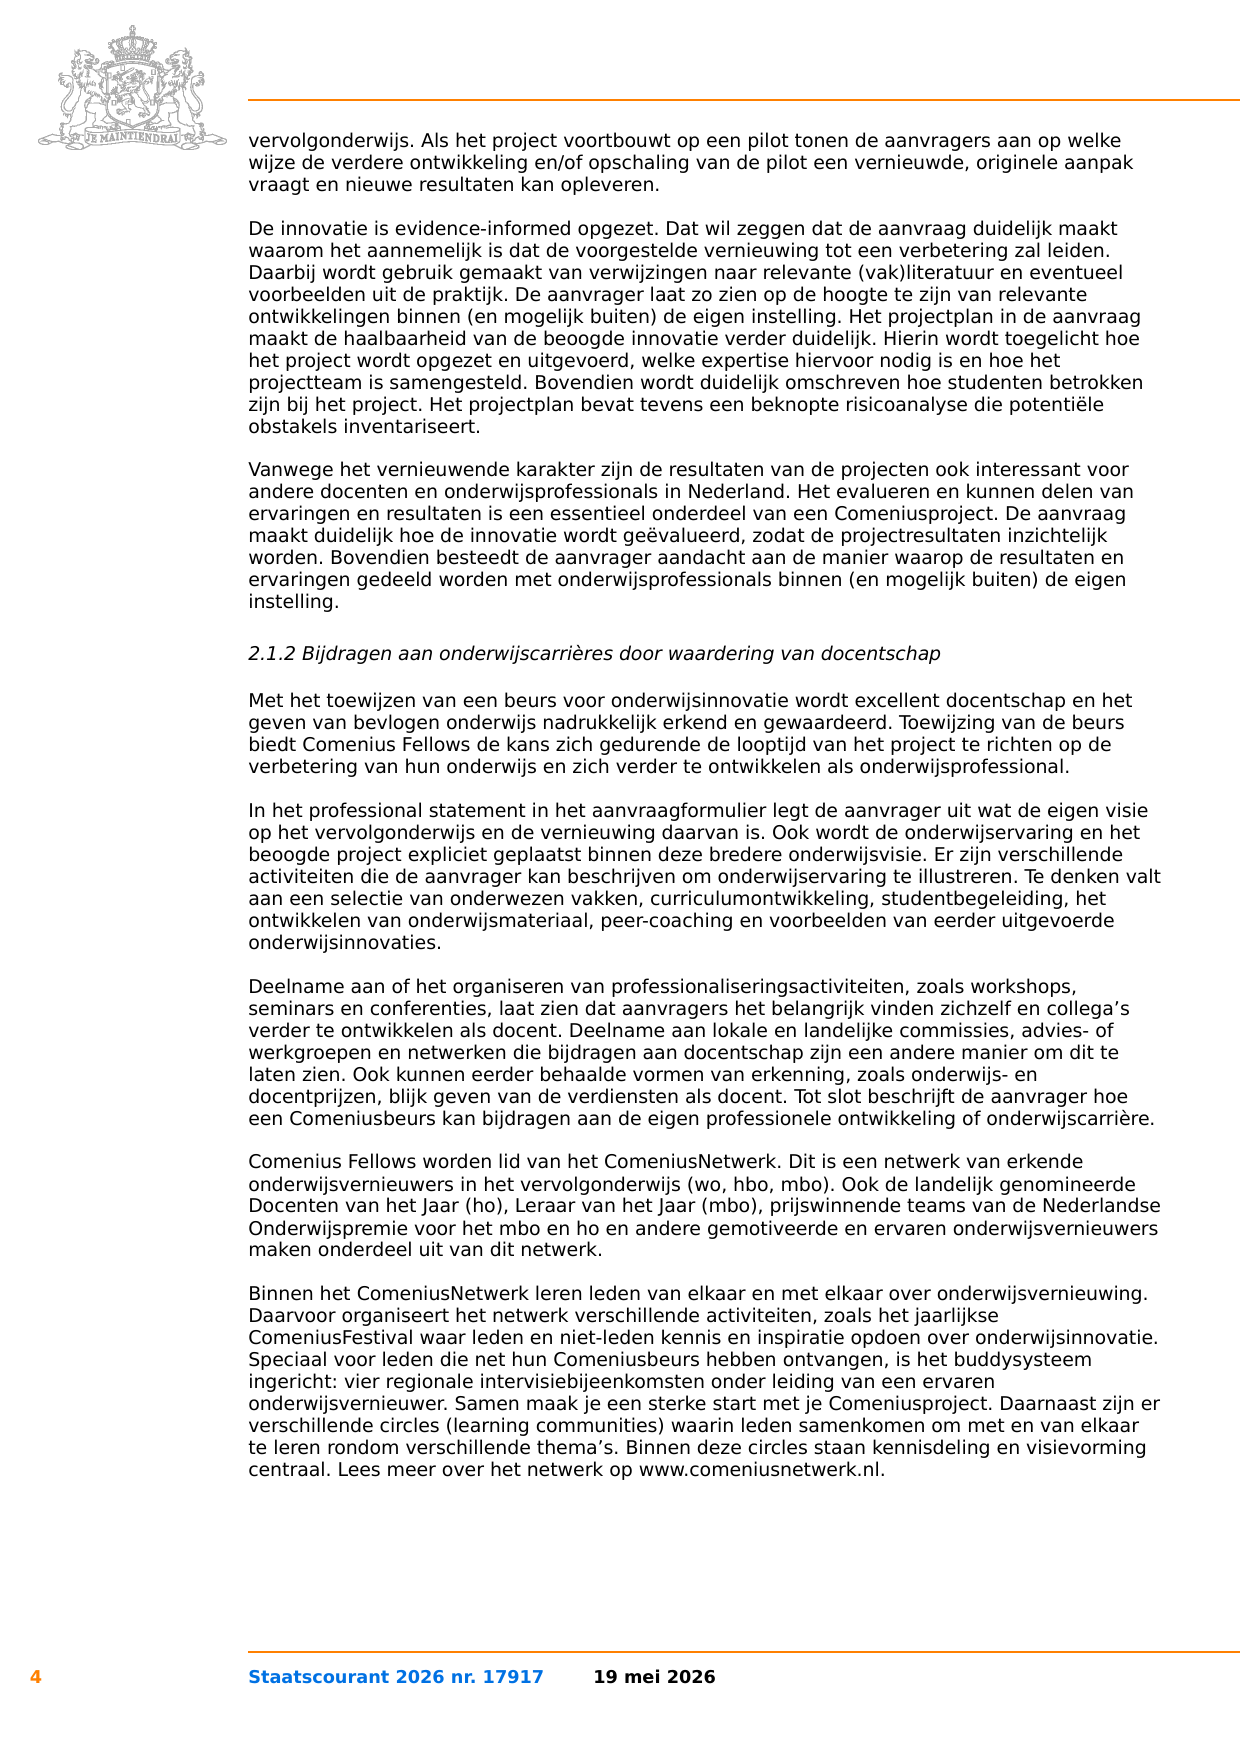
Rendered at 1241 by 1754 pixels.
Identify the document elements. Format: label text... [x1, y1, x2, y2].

text Deelname aan of het organiseren van professionaliseringsactiviteiten, zoals workshops, seminars en conferenties, laat zien dat aanvragers het belangrijk vinden zichzelf en collega’s verder te ontwikkelen als docent. Deelname aan lokale en landelijke commissies, advies- of werkgroepen en netwerken die bijdragen aan docentschap zijn een andere manier om dit te laten zien. Ook kunnen eerder behaalde vormen van erkenning, zoals onderwijs- en docentprijzen, blijk geven van de verdiensten als docent. Tot slot beschrijft de aanvrager hoe een Comeniusbeurs kan bijdragen aan de eigen professionele ontwikkeling of onderwijscarrière. [248, 976, 1163, 1129]
subtitle 2.1.2 Bijdragen aan onderwijscarrières door waardering van docentschap [248, 643, 1163, 665]
text Vanwege het vernieuwende karakter zijn de resultaten van de projecten ook interessant voor andere docenten en onderwijsprofessionals in Nederland. Het evalueren en kunnen delen van ervaringen en resultaten is een essentieel onderdeel van een Comeniusproject. De aanvraag maakt duidelijk hoe de innovatie wordt geëvalueerd, zodat de projectresultaten inzichtelijk worden. Bovendien besteedt de aanvrager aandacht aan de manier waarop de resultaten en ervaringen gedeeld worden met onderwijsprofessionals binnen (en mogelijk buiten) de eigen instelling. [248, 459, 1163, 613]
picture [38, 25, 227, 150]
text vervolgonderwijs. Als het project voortbouwt op een pilot tonen de aanvragers aan op welke wijze de verdere ontwikkeling en/of opschaling van de pilot een vernieuwde, originele aanpak vraagt en nieuwe resultaten kan opleveren. [248, 130, 1163, 196]
text De innovatie is evidence-informed opgezet. Dat wil zeggen dat de aanvraag duidelijk maakt waarom het aannemelijk is dat de voorgestelde vernieuwing tot een verbetering zal leiden. Daarbij wordt gebruik gemaakt van verwijzingen naar relevante (vak)literatuur en eventueel voorbeelden uit de praktijk. De aanvrager laat zo zien op de hoogte te zijn van relevante ontwikkelingen binnen (en mogelijk buiten) de eigen instelling. Het projectplan in de aanvraag maakt de haalbaarheid van de beoogde innovatie verder duidelijk. Hierin wordt toegelicht hoe het project wordt opgezet en uitgevoerd, welke expertise hiervoor nodig is en hoe het projectteam is samengesteld. Bovendien wordt duidelijk omschreven hoe studenten betrokken zijn bij het project. Het projectplan bevat tevens een beknopte risicoanalyse die potentiële obstakels inventariseert. [248, 218, 1163, 437]
text Binnen het ComeniusNetwerk leren leden van elkaar en met elkaar over onderwijsvernieuwing. Daarvoor organiseert het netwerk verschillende activiteiten, zoals het jaarlijkse ComeniusFestival waar leden en niet-leden kennis en inspiratie opdoen over onderwijsinnovatie. Speciaal voor leden die net hun Comeniusbeurs hebben ontvangen, is het buddysysteem ingericht: vier regionale intervisiebijeenkomsten onder leiding van een ervaren onderwijsvernieuwer. Samen maak je een sterke start met je Comeniusproject. Daarnaast zijn er verschillende circles (learning communities) waarin leden samenkomen om met en van elkaar te leren rondom verschillende thema’s. Binnen deze circles staan kennisdeling en visievorming centraal. Lees meer over het netwerk op www.comeniusnetwerk.nl. [248, 1283, 1163, 1481]
text Met het toewijzen van een beurs voor onderwijsinnovatie wordt excellent docentschap en het geven van bevlogen onderwijs nadrukkelijk erkend en gewaardeerd. Toewijzing van de beurs biedt Comenius Fellows de kans zich gedurende de looptijd van het project te richten op de verbetering van hun onderwijs en zich verder te ontwikkelen als onderwijsprofessional. [248, 690, 1163, 778]
text Comenius Fellows worden lid van het ComeniusNetwerk. Dit is een netwerk van erkende onderwijsvernieuwers in het vervolgonderwijs (wo, hbo, mbo). Ook de landelijk genomineerde Docenten van het Jaar (ho), Leraar van het Jaar (mbo), prijswinnende teams van de Nederlandse Onderwijspremie voor het mbo en ho en andere gemotiveerde en ervaren onderwijsvernieuwers maken onderdeel uit van dit netwerk. [248, 1151, 1163, 1261]
text In het professional statement in het aanvraagformulier legt de aanvrager uit wat de eigen visie op het vervolgonderwijs en de vernieuwing daarvan is. Ook wordt de onderwijservaring en het beoogde project expliciet geplaatst binnen deze bredere onderwijsvisie. Er zijn verschillende activiteiten die de aanvrager kan beschrijven om onderwijservaring te illustreren. Te denken valt aan een selectie van onderwezen vakken, curriculumontwikkeling, studentbegeleiding, het ontwikkelen van onderwijsmateriaal, peer-coaching en voorbeelden van eerder uitgevoerde onderwijsinnovaties. [248, 800, 1163, 954]
